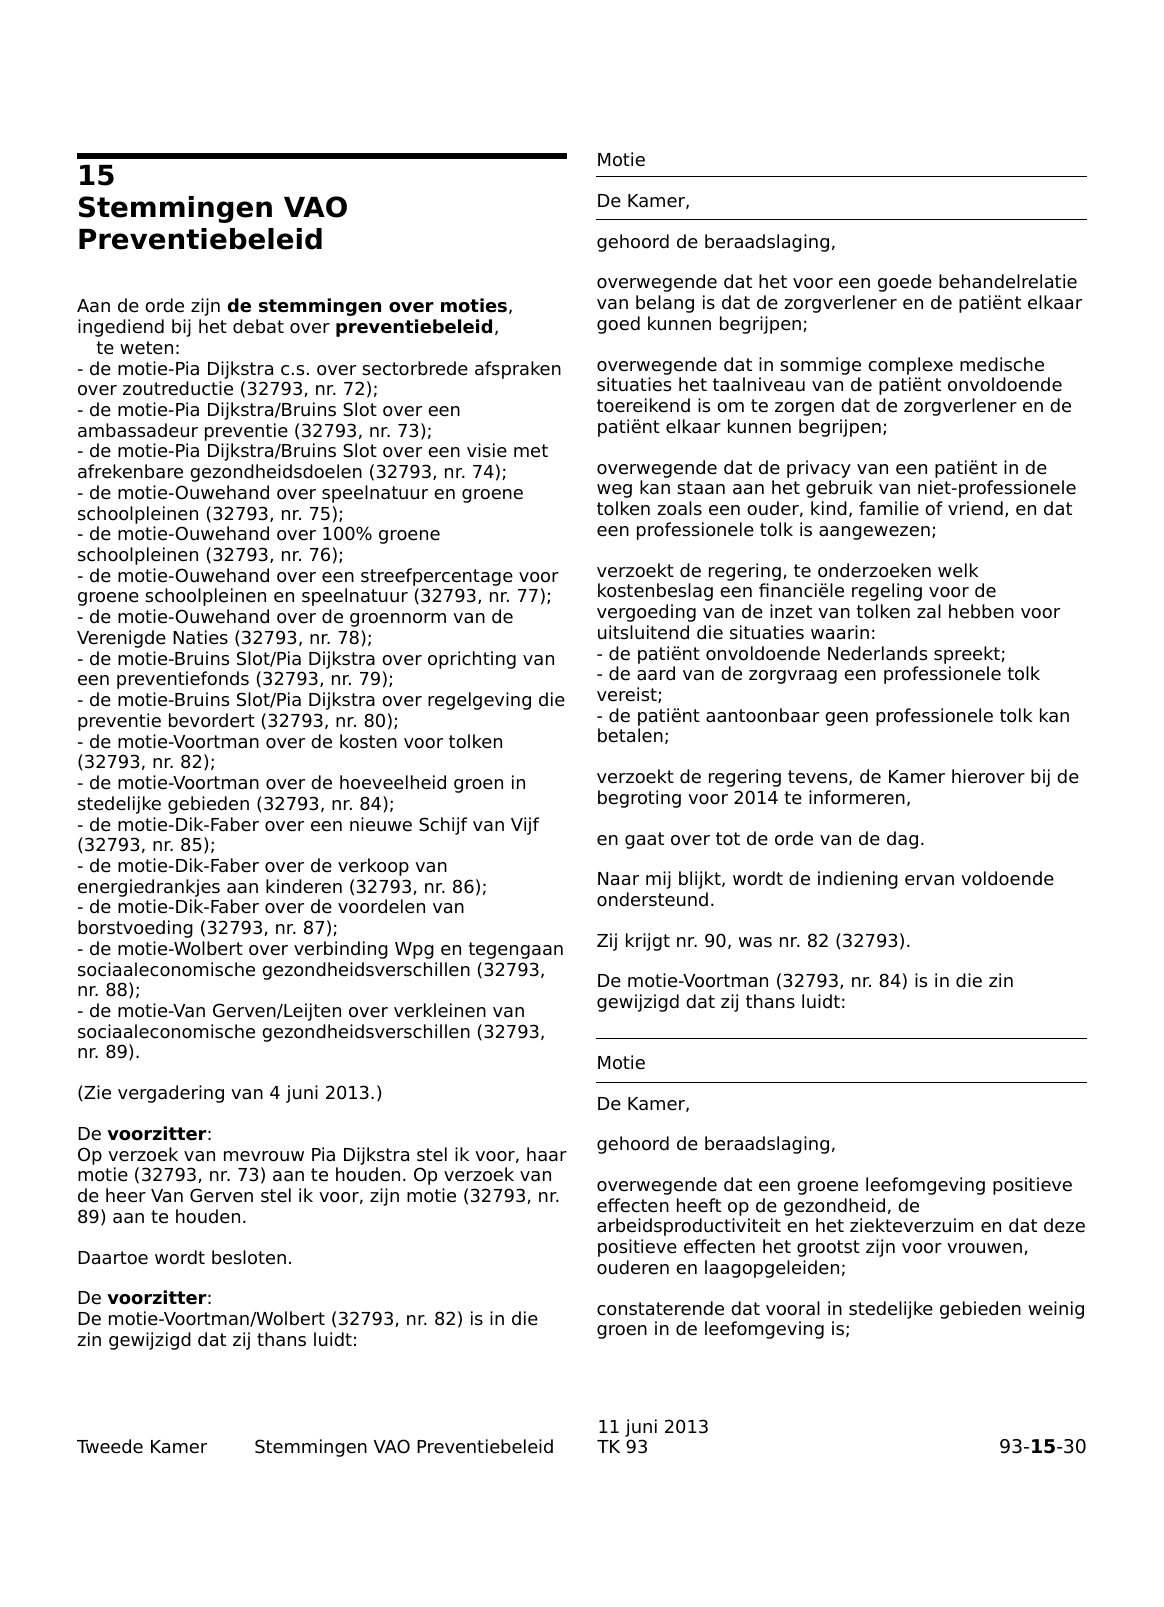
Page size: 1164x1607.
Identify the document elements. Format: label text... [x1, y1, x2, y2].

text - de motie-Ouwehand over de groennorm van de Verenigde Naties (32793, nr. 78); [77, 607, 567, 648]
text De Kamer, [596, 1093, 1087, 1114]
text - de motie-Ouwehand over een streefpercentage voor groene schoolpleinen en speelnatuur (32793, nr. 77); [77, 566, 567, 607]
text - de motie-Voortman over de hoeveelheid groen in stedelijke gebieden (32793, nr. 84); [77, 773, 567, 814]
text Motie [596, 150, 1087, 171]
text - de motie-Bruins Slot/Pia Dijkstra over oprichting van een preventiefonds (32793, nr. 79); [77, 648, 567, 690]
text Zij krijgt nr. 90, was nr. 82 (32793). [596, 931, 1087, 951]
text - de motie-Ouwehand over 100% groene schoolpleinen (32793, nr. 76); [77, 524, 567, 566]
text Daartoe wordt besloten. [77, 1247, 567, 1268]
text verzoekt de regering, te onderzoeken welk kostenbeslag een financiële regeling voor de vergoeding van de inzet van tolken zal hebben voor uitsluitend die situaties waarin: [596, 560, 1087, 643]
text De motie-Voortman/Wolbert (32793, nr. 82) is in die zin gewijzigd dat zij thans luidt: [77, 1309, 567, 1350]
title 15 Stemmingen VAO Preventiebeleid [77, 159, 567, 256]
text (Zie vergadering van 4 juni 2013.) [77, 1083, 567, 1104]
text - de patiënt aantoonbaar geen professionele tolk kan betalen; [596, 706, 1087, 747]
text - de motie-Pia Dijkstra/Bruins Slot over een visie met afrekenbare gezondheidsdoelen (32793, nr. 74); [77, 441, 567, 483]
text - de motie-Voortman over de kosten voor tolken (32793, nr. 82); [77, 731, 567, 773]
text - de motie-Dik-Faber over de verkoop van energiedrankjes aan kinderen (32793, nr. 86); [77, 856, 567, 897]
text overwegende dat de privacy van een patiënt in de weg kan staan aan het gebruik van niet-professionele tolken zoals een ouder, kind, familie of vriend, en dat een professionele tolk is aangewezen; [596, 457, 1087, 540]
text Aan de orde zijn de stemmingen over moties, ingediend bij het debat over preventiebeleid, [77, 296, 567, 338]
text - de motie-Dik-Faber over de voordelen van borstvoeding (32793, nr. 87); [77, 897, 567, 939]
text De voorzitter: [77, 1288, 567, 1309]
text De voorzitter: [77, 1124, 567, 1144]
text - de aard van de zorgvraag een professionele tolk vereist; [596, 664, 1087, 706]
text - de motie-Wolbert over verbinding Wpg en tegengaan sociaaleconomische gezondheidsverschillen (32793, nr. 88); [77, 939, 567, 1001]
text overwegende dat het voor een goede behandelrelatie van belang is dat de zorgverlener en de patiënt elkaar goed kunnen begrijpen; [596, 272, 1087, 334]
text overwegende dat in sommige complexe medische situaties het taalniveau van de patiënt onvoldoende toereikend is om te zorgen dat de zorgverlener en de patiënt elkaar kunnen begrijpen; [596, 354, 1087, 437]
text constaterende dat vooral in stedelijke gebieden weinig groen in de leefomgeving is; [596, 1298, 1087, 1340]
text - de patiënt onvoldoende Nederlands spreekt; [596, 643, 1087, 664]
text - de motie-Pia Dijkstra c.s. over sectorbrede afspraken over zoutreductie (32793, nr. 72); [77, 358, 567, 400]
text Naar mij blijkt, wordt de indiening ervan voldoende ondersteund. [596, 869, 1087, 911]
text en gaat over tot de orde van de dag. [596, 828, 1087, 849]
text te weten: [77, 338, 567, 358]
text Motie [596, 1053, 1087, 1073]
text - de motie-Dik-Faber over een nieuwe Schijf van Vijf (32793, nr. 85); [77, 814, 567, 856]
text overwegende dat een groene leefomgeving positieve effecten heeft op de gezondheid, de arbeidsproductiviteit en het ziekteverzuim en dat deze positieve effecten het grootst zijn voor vrouwen, ouderen en laagopgeleiden; [596, 1175, 1087, 1278]
text verzoekt de regering tevens, de Kamer hierover bij de begroting voor 2014 te informeren, [596, 767, 1087, 808]
text Op verzoek van mevrouw Pia Dijkstra stel ik voor, haar motie (32793, nr. 73) aan te houden. Op verzoek van de heer Van Gerven stel ik voor, zijn motie (32793, nr. 89) aan te houden. [77, 1144, 567, 1227]
text - de motie-Bruins Slot/Pia Dijkstra over regelgeving die preventie bevordert (32793, nr. 80); [77, 690, 567, 731]
text De motie-Voortman (32793, nr. 84) is in die zin gewijzigd dat zij thans luidt: [596, 971, 1087, 1013]
text De Kamer, [596, 191, 1087, 212]
text gehoord de beraadslaging, [596, 1134, 1087, 1155]
text - de motie-Ouwehand over speelnatuur en groene schoolpleinen (32793, nr. 75); [77, 483, 567, 524]
text gehoord de beraadslaging, [596, 232, 1087, 252]
text - de motie-Van Gerven/Leijten over verkleinen van sociaaleconomische gezondheidsverschillen (32793, nr. 89). [77, 1001, 567, 1063]
text - de motie-Pia Dijkstra/Bruins Slot over een ambassadeur preventie (32793, nr. 73); [77, 400, 567, 441]
